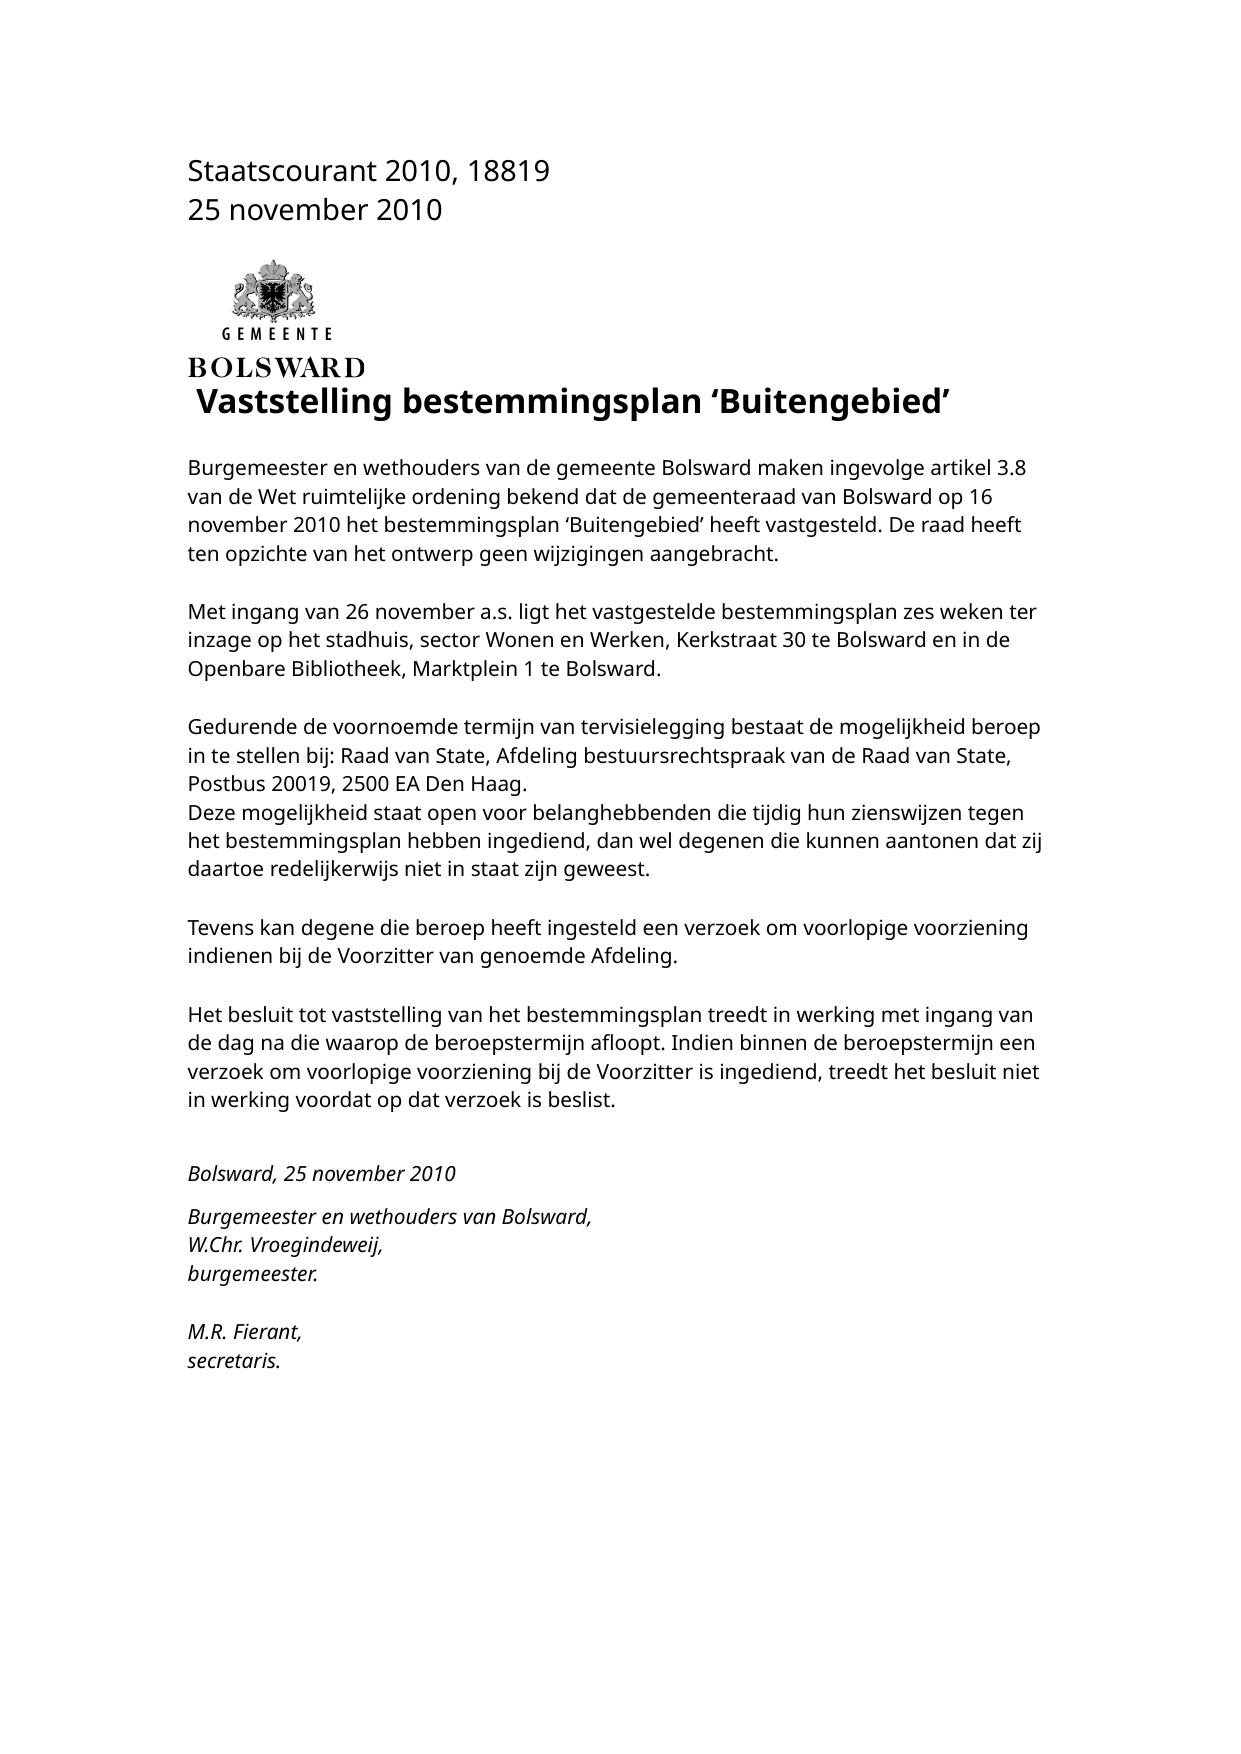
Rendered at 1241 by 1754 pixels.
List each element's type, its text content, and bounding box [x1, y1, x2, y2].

text 25 november 2010 [187, 190, 1053, 229]
text Bolsward, 25 november 2010 [187, 1159, 1053, 1187]
text Met ingang van 26 november a.s. ligt het vastgestelde bestemmingsplan zes weken ter inzage op het stadhuis, sector Wonen en Werken, Kerkstraat 30 te Bolsward en in de Openbare Bibliotheek, Marktplein 1 te Bolsward. [187, 597, 1053, 682]
text M.R. Fierant, [187, 1317, 1053, 1346]
text secretaris. [187, 1346, 1053, 1374]
text Deze mogelijkheid staat open voor belanghebbenden die tijdig hun zienswijzen tegen het bestemmingsplan hebben ingediend, dan wel degenen die kunnen aantonen dat zij daartoe redelijkerwijs niet in staat zijn geweest. [187, 798, 1053, 883]
picture [187, 258, 365, 378]
text Het besluit tot vaststelling van het bestemmingsplan treedt in werking met ingang van de dag na die waarop de beroepstermijn afloopt. Indien binnen de beroepstermijn een verzoek om voorlopige voorziening bij de Voorzitter is ingediend, treedt het besluit niet in werking voordat op dat verzoek is beslist. [187, 1000, 1053, 1114]
text Burgemeester en wethouders van Bolsward, [187, 1202, 1053, 1231]
text W.Chr. Vroegindeweij, [187, 1231, 1053, 1259]
text Gedurende de voornoemde termijn van tervisielegging bestaat de mogelijkheid beroep in te stellen bij: Raad van State, Afdeling bestuursrechtspraak van de Raad van State, Postbus 20019, 2500 EA Den Haag. [187, 712, 1053, 798]
text Tevens kan degene die beroep heeft ingesteld een verzoek om voorlopige voorziening indienen bij de Voorzitter van genoemde Afdeling. [187, 913, 1053, 970]
text burgemeester. [187, 1259, 1053, 1287]
text Staatscourant 2010, 18819 [187, 150, 1053, 190]
text Burgemeester en wethouders van de gemeente Bolsward maken ingevolge artikel 3.8 van de Wet ruimtelijke ordening bekend dat de gemeenteraad van Bolsward op 16 november 2010 het bestemmingsplan ‘Buitengebied’ heeft vastgesteld. De raad heeft ten opzichte van het ontwerp geen wijzigingen aangebracht. [187, 453, 1053, 567]
subtitle Vaststelling bestemmingsplan ‘Buitengebied’ [187, 271, 1053, 423]
